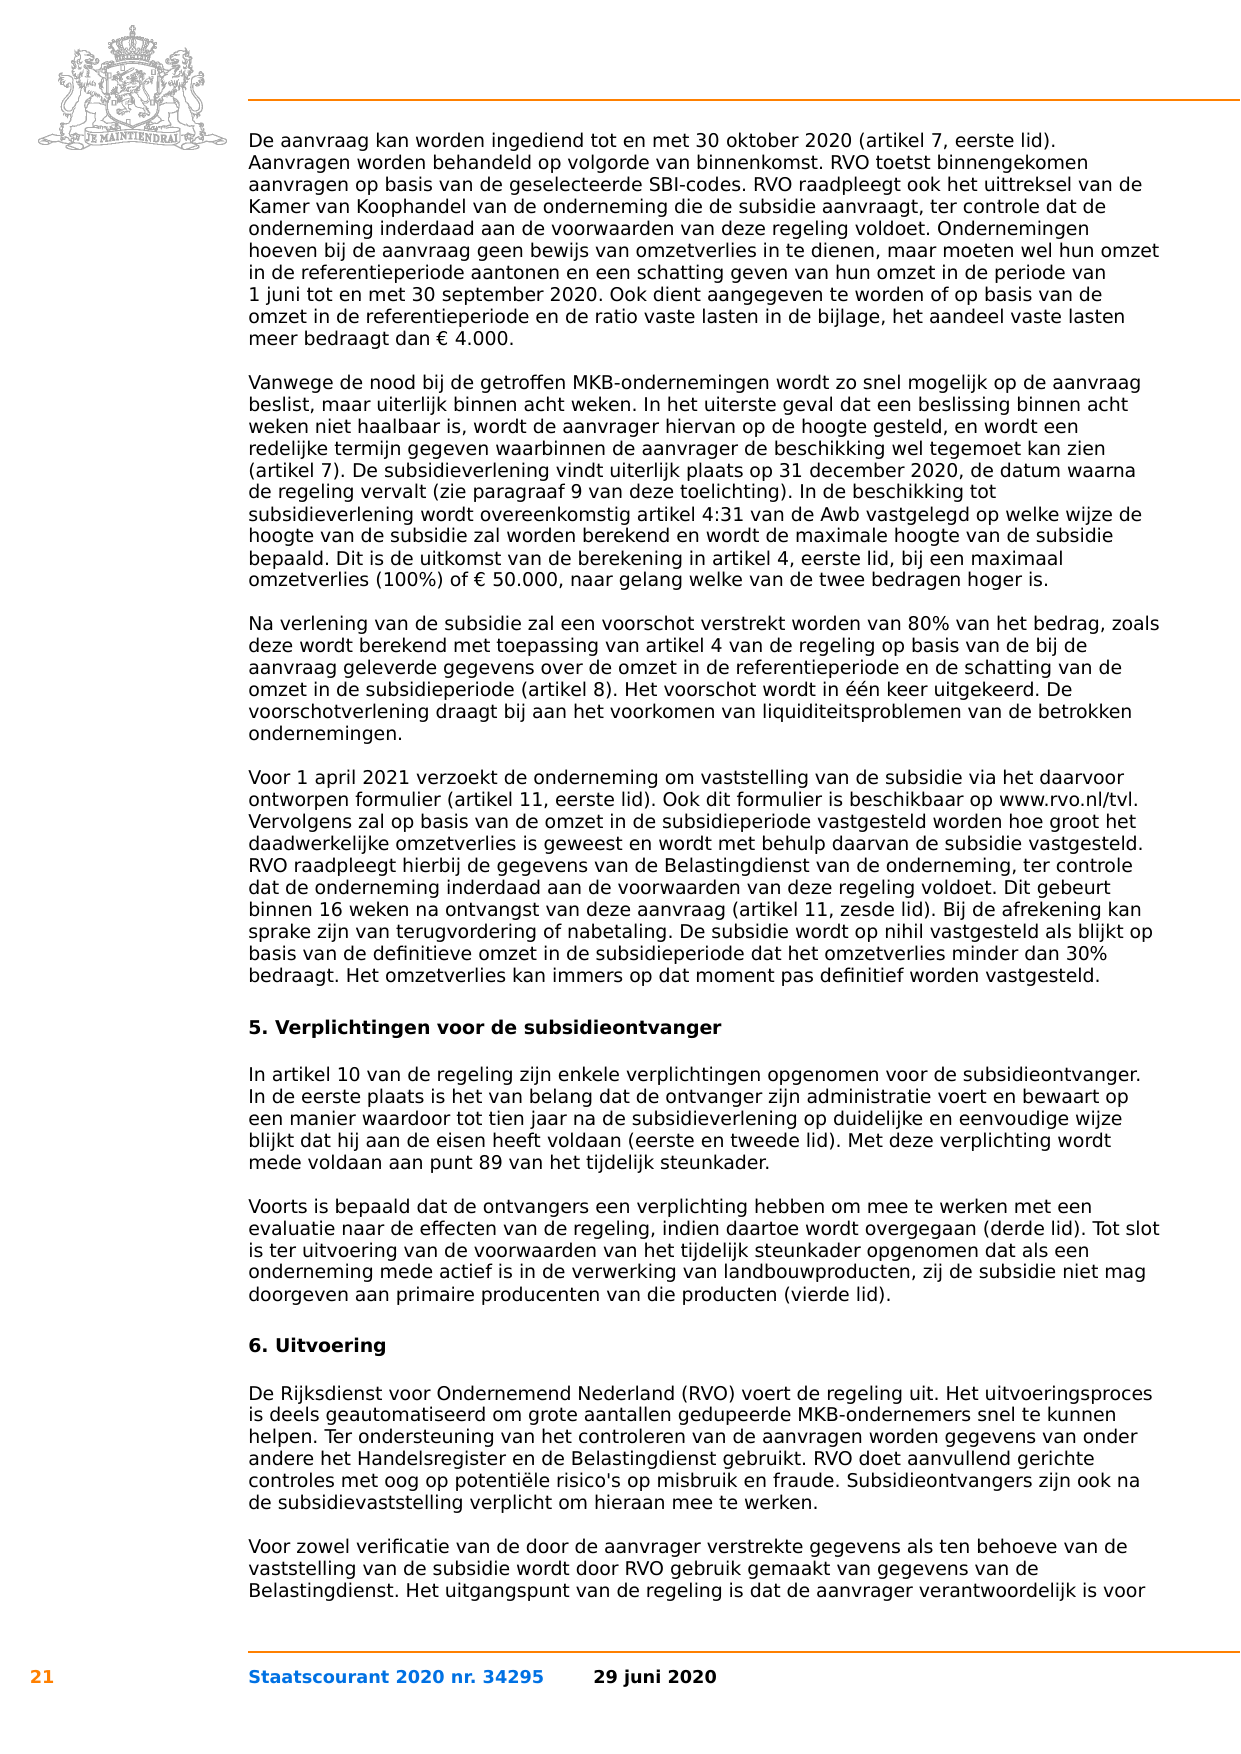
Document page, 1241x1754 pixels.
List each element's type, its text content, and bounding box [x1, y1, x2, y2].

subtitle 6. Uitvoering [248, 1335, 1163, 1357]
text De Rijksdienst voor Ondernemend Nederland (RVO) voert de regeling uit. Het uitvoeringsproces is deels geautomatiseerd om grote aantallen gedupeerde MKB-ondernemers snel te kunnen helpen. Ter ondersteuning van het controleren van de aanvragen worden gegevens van onder andere het Handelsregister en de Belastingdienst gebruikt. RVO doet aanvullend gerichte controles met oog op potentiële risico's op misbruik en fraude. Subsidieontvangers zijn ook na de subsidievaststelling verplicht om hieraan mee te werken. [248, 1382, 1163, 1514]
text De aanvraag kan worden ingediend tot en met 30 oktober 2020 (artikel 7, eerste lid). Aanvragen worden behandeld op volgorde van binnenkomst. RVO toetst binnengekomen aanvragen op basis van de geselecteerde SBI-codes. RVO raadpleegt ook het uittreksel van de Kamer van Koophandel van de onderneming die de subsidie aanvraagt, ter controle dat de onderneming inderdaad aan de voorwaarden van deze regeling voldoet. Ondernemingen hoeven bij de aanvraag geen bewijs van omzetverlies in te dienen, maar moeten wel hun omzet in de referentieperiode aantonen en een schatting geven van hun omzet in de periode van 1 juni tot en met 30 september 2020. Ook dient aangegeven te worden of op basis van de omzet in de referentieperiode en de ratio vaste lasten in de bijlage, het aandeel vaste lasten meer bedraagt dan € 4.000. [248, 130, 1163, 350]
text Na verlening van de subsidie zal een voorschot verstrekt worden van 80% van het bedrag, zoals deze wordt berekend met toepassing van artikel 4 van de regeling op basis van de bij de aanvraag geleverde gegevens over de omzet in de referentieperiode en de schatting van de omzet in de subsidieperiode (artikel 8). Het voorschot wordt in één keer uitgekeerd. De voorschotverlening draagt bij aan het voorkomen van liquiditeitsproblemen van de betrokken ondernemingen. [248, 613, 1163, 745]
subtitle 5. Verplichtingen voor de subsidieontvanger [248, 1017, 1163, 1039]
text Voorts is bepaald dat de ontvangers een verplichting hebben om mee te werken met een evaluatie naar de effecten van de regeling, indien daartoe wordt overgegaan (derde lid). Tot slot is ter uitvoering van de voorwaarden van het tijdelijk steunkader opgenomen dat als een onderneming mede actief is in de verwerking van landbouwproducten, zij de subsidie niet mag doorgeven aan primaire producenten van die producten (vierde lid). [248, 1196, 1163, 1305]
text Vanwege de nood bij de getroffen MKB-ondernemingen wordt zo snel mogelijk op de aanvraag beslist, maar uiterlijk binnen acht weken. In het uiterste geval dat een beslissing binnen acht weken niet haalbaar is, wordt de aanvrager hiervan op de hoogte gesteld, en wordt een redelijke termijn gegeven waarbinnen de aanvrager de beschikking wel tegemoet kan zien (artikel 7). De subsidieverlening vindt uiterlijk plaats op 31 december 2020, de datum waarna de regeling vervalt (zie paragraaf 9 van deze toelichting). In de beschikking tot subsidieverlening wordt overeenkomstig artikel 4:31 van de Awb vastgelegd op welke wijze de hoogte van de subsidie zal worden berekend en wordt de maximale hoogte van de subsidie bepaald. Dit is de uitkomst van de berekening in artikel 4, eerste lid, bij een maximaal omzetverlies (100%) of € 50.000, naar gelang welke van de twee bedragen hoger is. [248, 372, 1163, 591]
picture [38, 25, 227, 150]
text Voor zowel verificatie van de door de aanvrager verstrekte gegevens als ten behoeve van de vaststelling van de subsidie wordt door RVO gebruik gemaakt van gegevens van de Belastingdienst. Het uitgangspunt van de regeling is dat de aanvrager verantwoordelijk is voor [248, 1536, 1163, 1602]
text In artikel 10 van de regeling zijn enkele verplichtingen opgenomen voor de subsidieontvanger. In de eerste plaats is het van belang dat de ontvanger zijn administratie voert en bewaart op een manier waardoor tot tien jaar na de subsidieverlening op duidelijke en eenvoudige wijze blijkt dat hij aan de eisen heeft voldaan (eerste en tweede lid). Met deze verplichting wordt mede voldaan aan punt 89 van het tijdelijk steunkader. [248, 1064, 1163, 1174]
text Voor 1 april 2021 verzoekt de onderneming om vaststelling van de subsidie via het daarvoor ontworpen formulier (artikel 11, eerste lid). Ook dit formulier is beschikbaar op www.rvo.nl/tvl. Vervolgens zal op basis van de omzet in de subsidieperiode vastgesteld worden hoe groot het daadwerkelijke omzetverlies is geweest en wordt met behulp daarvan de subsidie vastgesteld. RVO raadpleegt hierbij de gegevens van de Belastingdienst van de onderneming, ter controle dat de onderneming inderdaad aan de voorwaarden van deze regeling voldoet. Dit gebeurt binnen 16 weken na ontvangst van deze aanvraag (artikel 11, zesde lid). Bij de afrekening kan sprake zijn van terugvordering of nabetaling. De subsidie wordt op nihil vastgesteld als blijkt op basis van de definitieve omzet in de subsidieperiode dat het omzetverlies minder dan 30% bedraagt. Het omzetverlies kan immers op dat moment pas definitief worden vastgesteld. [248, 767, 1163, 987]
